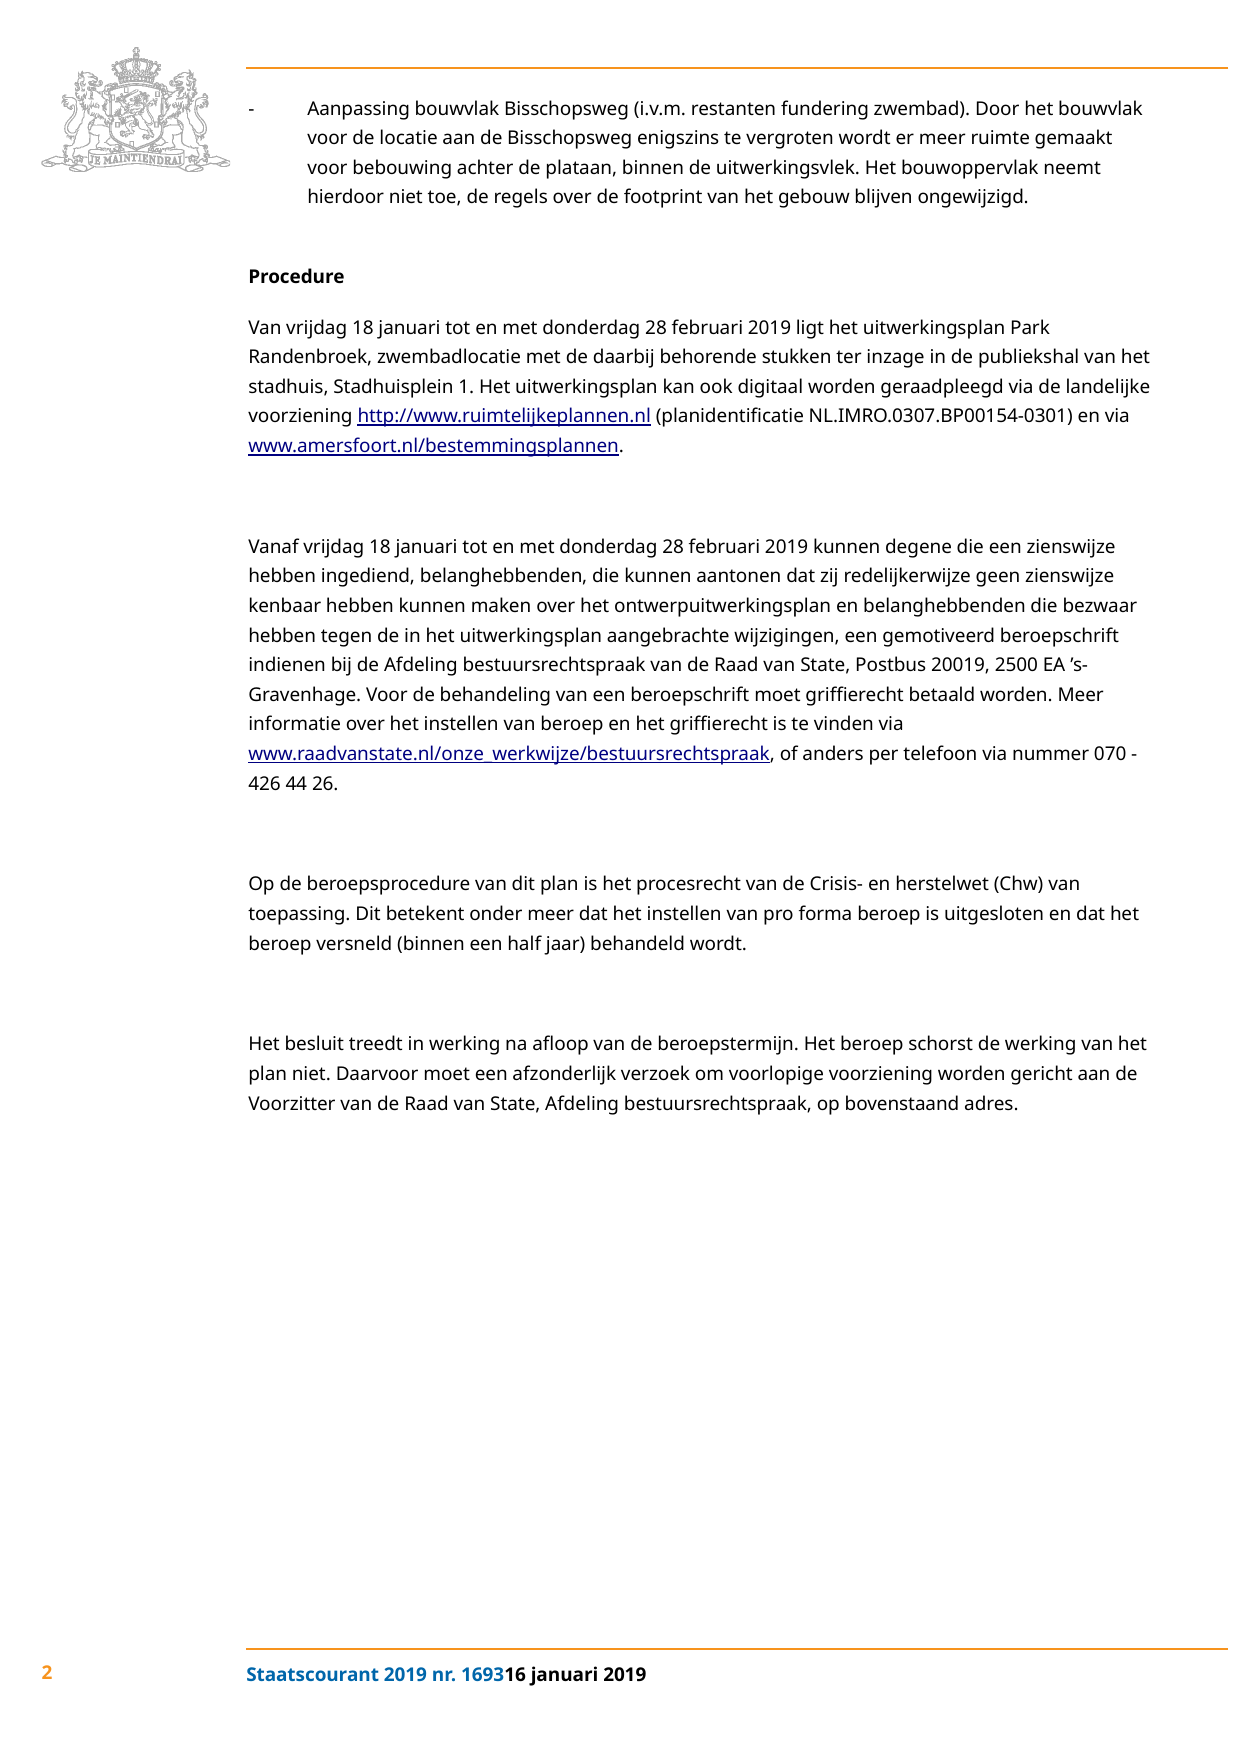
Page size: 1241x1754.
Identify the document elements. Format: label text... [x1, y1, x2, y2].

text Het besluit treedt in werking na afloop van de beroepstermijn. Het beroep schorst de werking van het plan niet. Daarvoor moet een afzonderlijk verzoek om voorlopige voorziening worden gericht aan de Voorzitter van de Raad van State, Afdeling bestuursrechtspraak, op bovenstaand adres. [248, 1031, 1152, 1116]
list Aanpassing bouwvlak Bisschopsweg (i.v.m. restanten fundering zwembad). Door het bouwvlak voor de locatie aan de Bisschopsweg enigszins te vergroten wordt er meer ruimte gemaakt voor bebouwing achter de plataan, binnen de uitwerkingsvlek. Het bouwoppervlak neemt hierdoor niet toe, de regels over de footprint van het gebouw blijven ongewijzigd. [248, 95, 1152, 209]
text Vanaf vrijdag 18 januari tot en met donderdag 28 februari 2019 kunnen degene die een zienswijze hebben ingediend, belanghebbenden, die kunnen aantonen dat zij redelijkerwijze geen zienswijze kenbaar hebben kunnen maken over het ontwerpuitwerkingsplan en belanghebbenden die bezwaar hebben tegen de in het uitwerkingsplan aangebrachte wijzigingen, een gemotiveerd beroepschrift indienen bij de Afdeling bestuursrechtspraak van de Raad van State, Postbus 20019, 2500 EA ’s-Gravenhage. Voor de behandeling van een beroepschrift moet griffierecht betaald worden. Meer informatie over het instellen van beroep en het griffierecht is te vinden via www.raadvanstate.nl/onze_werkwijze/bestuursrechtspraak, of anders per telefoon via nummer 070 - 426 44 26. [248, 533, 1152, 796]
text Procedure [248, 263, 1152, 289]
picture [41, 47, 231, 172]
text Van vrijdag 18 januari tot en met donderdag 28 februari 2019 ligt het uitwerkingsplan Park Randenbroek, zwembadlocatie met de daarbij behorende stukken ter inzage in de publiekshal van het stadhuis, Stadhuisplein 1. Het uitwerkingsplan kan ook digitaal worden geraadpleegd via de landelijke voorziening http://www.ruimtelijkeplannen.nl (planidentificatie NL.IMRO.0307.BP00154-0301) en via www.amersfoort.nl/bestemmingsplannen. [248, 314, 1152, 458]
text Op de beroepsprocedure van dit plan is het procesrecht van de Crisis- en herstelwet (Chw) van toepassing. Dit betekent onder meer dat het instellen van pro forma beroep is uitgesloten en dat het beroep versneld (binnen een half jaar) behandeld wordt. [248, 871, 1152, 956]
